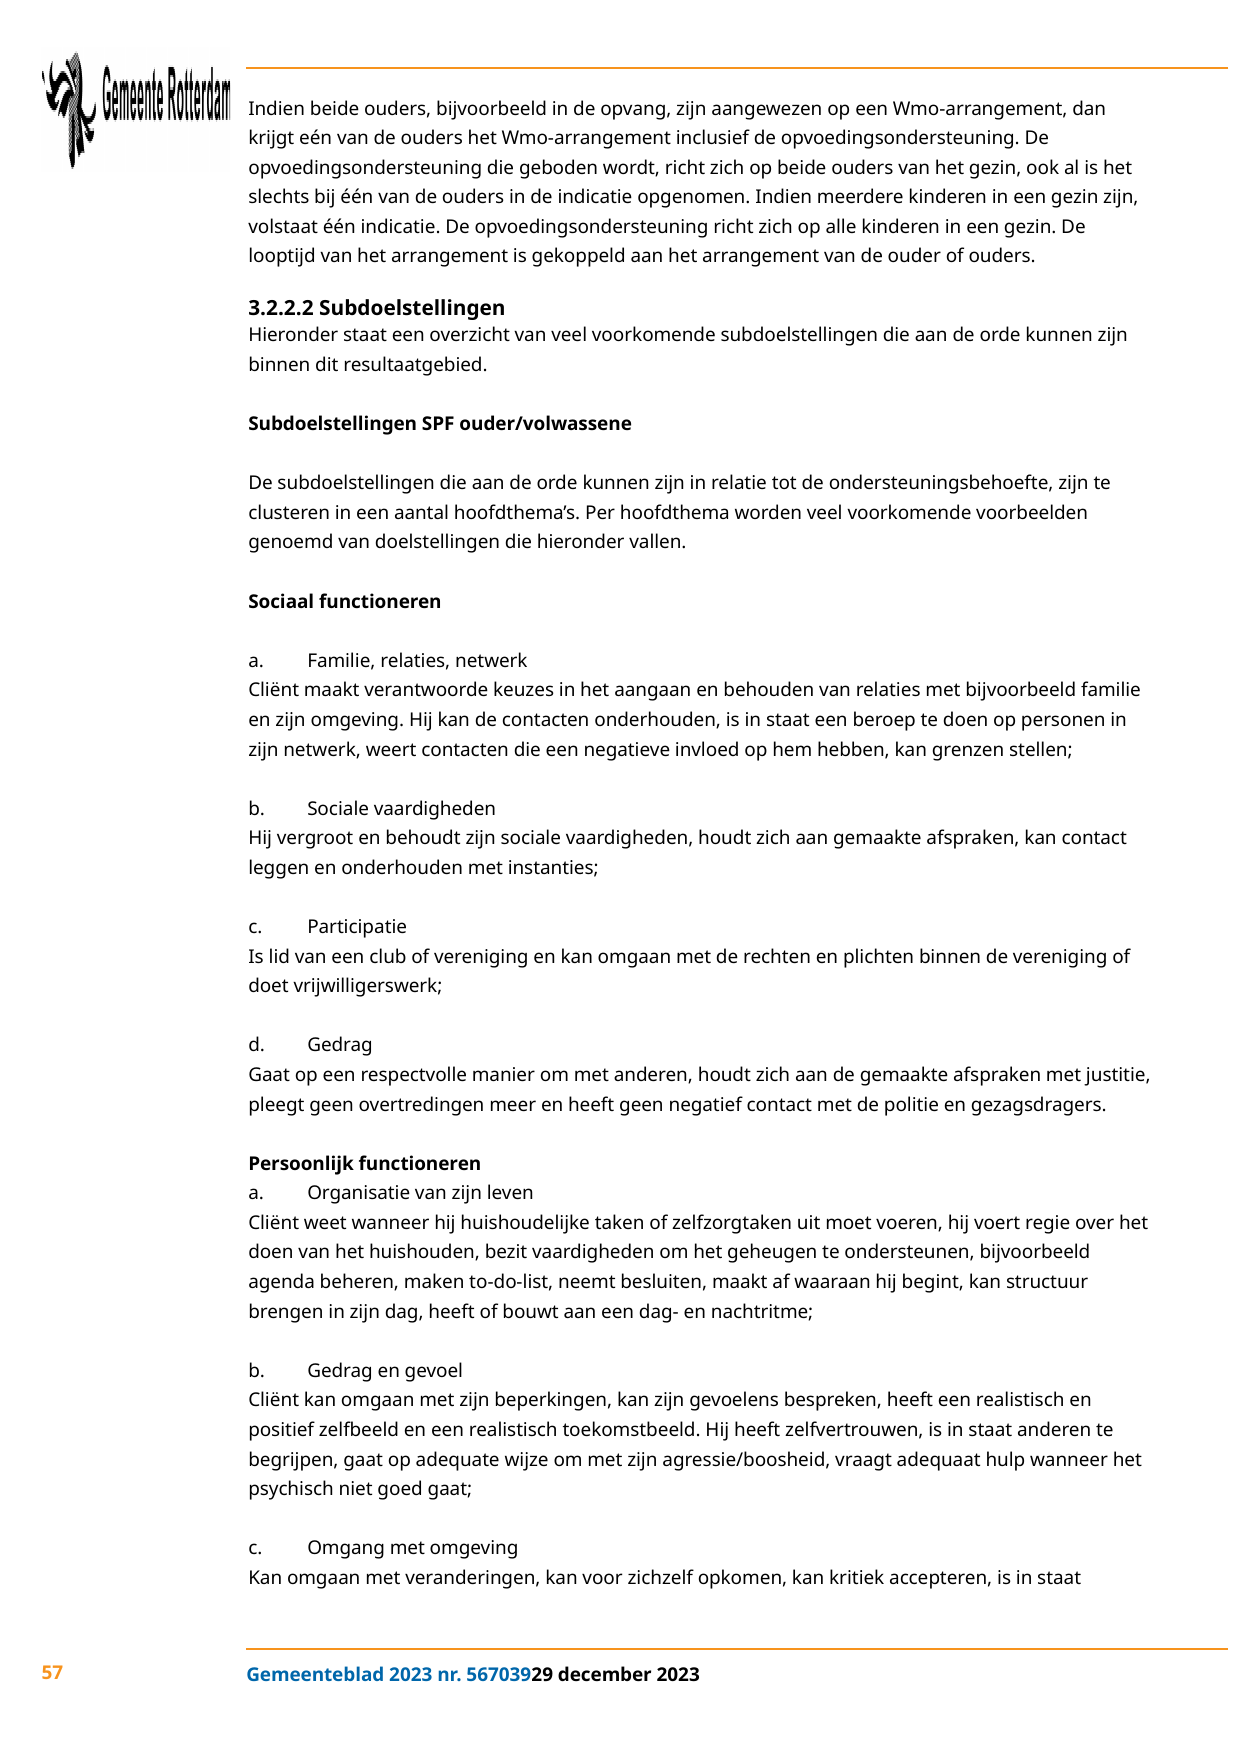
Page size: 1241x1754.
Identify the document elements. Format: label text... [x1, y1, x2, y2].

list Gedrag [248, 1032, 1152, 1057]
text Indien beide ouders, bijvoorbeeld in de opvang, zijn aangewezen op een Wmo-arrangement, dan krijgt eén van de ouders het Wmo-arrangement inclusief de opvoedingsondersteuning. De opvoedingsondersteuning die geboden wordt, richt zich op beide ouders van het gezin, ook al is het slechts bij één van de ouders in de indicatie opgenomen. Indien meerdere kinderen in een gezin zijn, volstaat één indicatie. De opvoedingsondersteuning richt zich op alle kinderen in een gezin. De looptijd van het arrangement is gekoppeld aan het arrangement van de ouder of ouders. [248, 95, 1152, 268]
text Hij vergroot en behoudt zijn sociale vaardigheden, houdt zich aan gemaakte afspraken, kan contact leggen en onderhouden met instanties; [248, 824, 1152, 880]
picture [41, 47, 231, 172]
text Hieronder staat een overzicht van veel voorkomende subdoelstellingen die aan de orde kunnen zijn binnen dit resultaatgebied. [248, 322, 1152, 377]
text Is lid van een club of vereniging en kan omgaan met de rechten en plichten binnen de vereniging of doet vrijwilligerswerk; [248, 943, 1152, 998]
list Gedrag en gevoel [248, 1357, 1152, 1383]
list Sociale vaardigheden [248, 795, 1152, 821]
text Gaat op een respectvolle manier om met anderen, houdt zich aan de gemaakte afspraken met justitie, pleegt geen overtredingen meer en heeft geen negatief contact met de politie en gezagsdragers. [248, 1061, 1152, 1116]
text Kan omgaan met veranderingen, kan voor zichzelf opkomen, kan kritiek accepteren, is in staat [248, 1564, 1152, 1590]
list Organisatie van zijn leven [248, 1179, 1152, 1205]
text Persoonlijk functioneren [248, 1150, 1152, 1176]
text De subdoelstellingen die aan de orde kunnen zijn in relatie tot de ondersteuningsbehoefte, zijn te clusteren in een aantal hoofdthema’s. Per hoofdthema worden veel voorkomende voorbeelden genoemd van doelstellingen die hieronder vallen. [248, 469, 1152, 554]
text Cliënt weet wanneer hij huishoudelijke taken of zelfzorgtaken uit moet voeren, hij voert regie over het doen van het huishouden, bezit vaardigheden om het geheugen te ondersteunen, bijvoorbeeld agenda beheren, maken to-do-list, neemt besluiten, maakt af waaraan hij begint, kan structuur brengen in zijn dag, heeft of bouwt aan een dag- en nachtritme; [248, 1209, 1152, 1323]
text Sociaal functioneren [248, 588, 1152, 613]
text Cliënt maakt verantwoorde keuzes in het aangaan en behouden van relaties met bijvoorbeeld familie en zijn omgeving. Hij kan de contacten onderhouden, is in staat een beroep te doen op personen in zijn netwerk, weert contacten die een negatieve invloed op hem hebben, kan grenzen stellen; [248, 677, 1152, 761]
text Subdoelstellingen SPF ouder/volwassene [248, 410, 1152, 436]
list Participatie [248, 913, 1152, 939]
list Omgang met omgeving [248, 1534, 1152, 1560]
text Cliënt kan omgaan met zijn beperkingen, kan zijn gevoelens bespreken, heeft een realistisch en positief zelfbeeld en een realistisch toekomstbeeld. Hij heeft zelfvertrouwen, is in staat anderen te begrijpen, gaat op adequate wijze om met zijn agressie/boosheid, vraagt adequaat hulp wanneer het psychisch niet goed gaat; [248, 1387, 1152, 1501]
list Familie, relaties, netwerk [248, 647, 1152, 673]
text 3.2.2.2 Subdoelstellingen [248, 293, 1152, 322]
